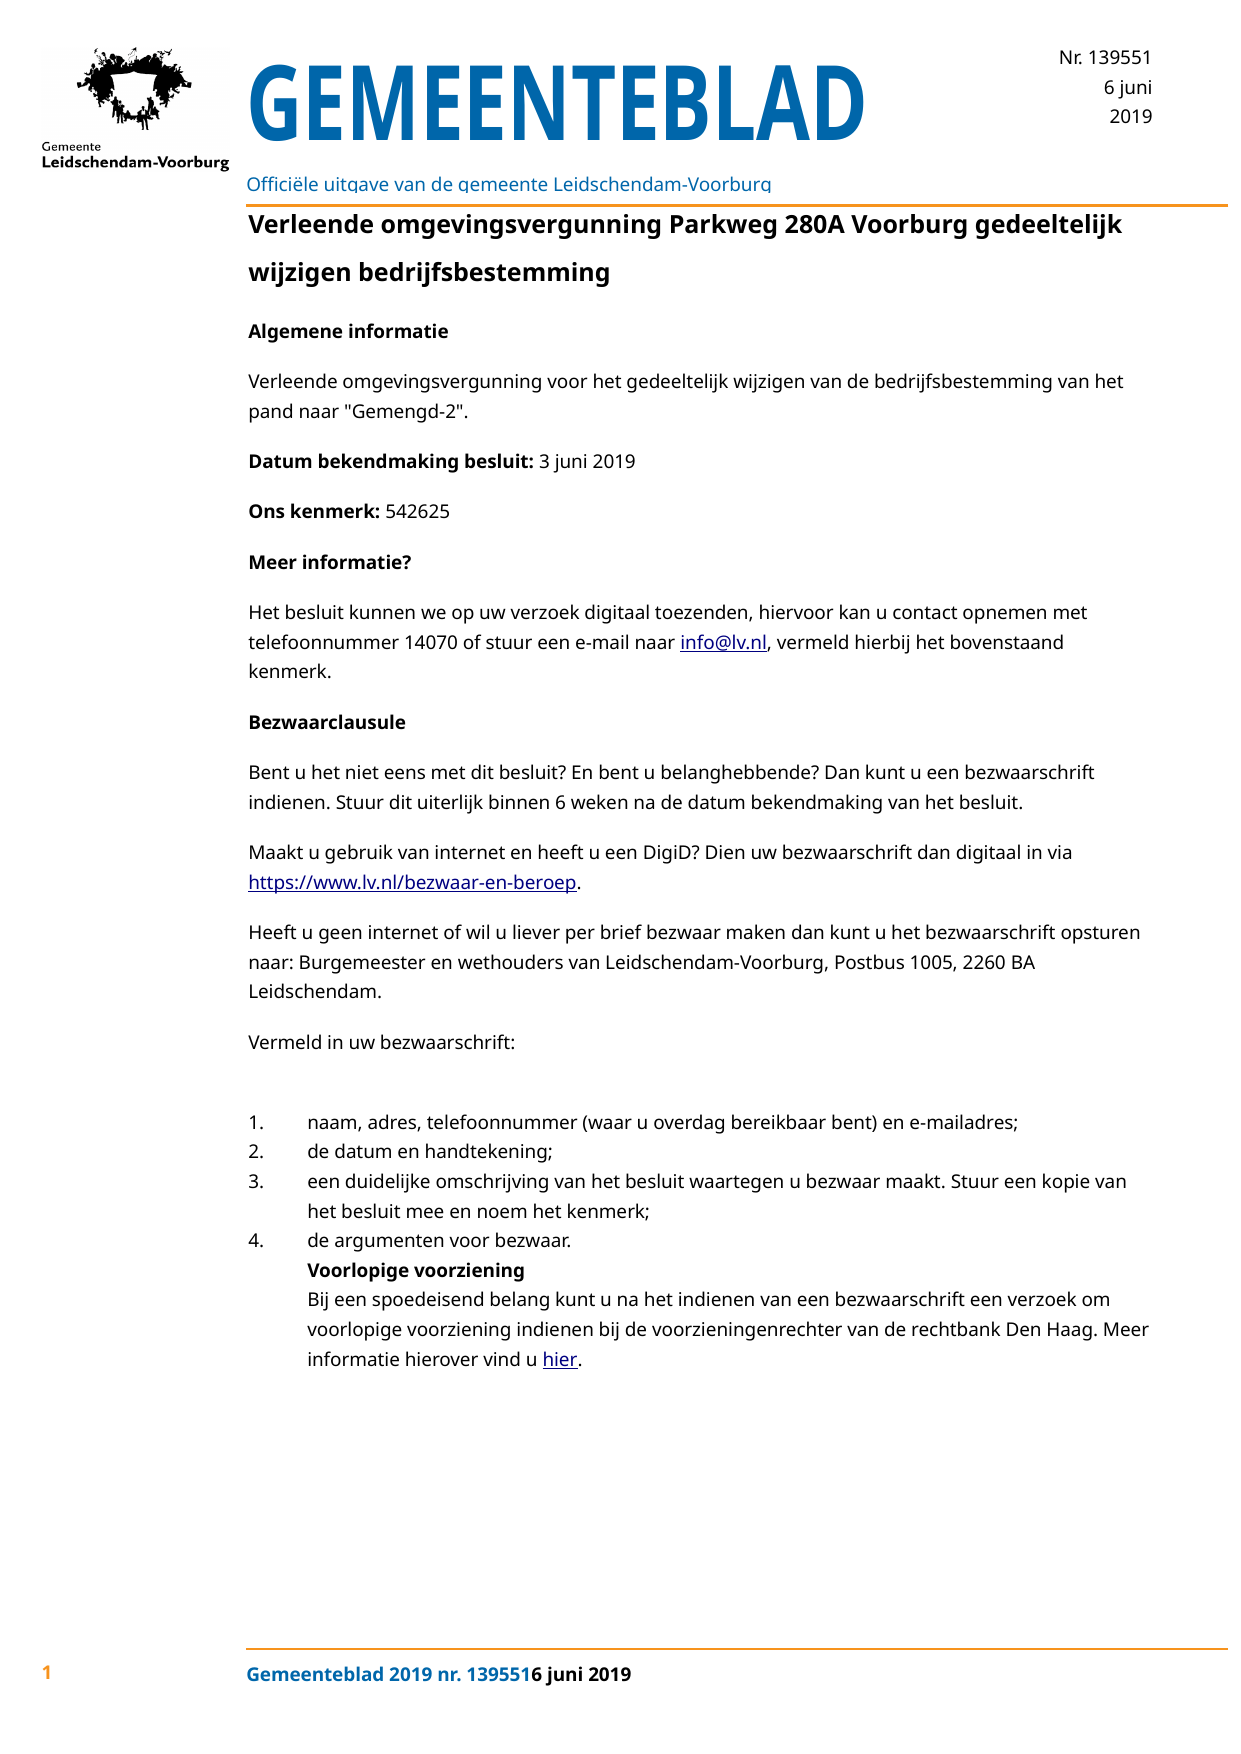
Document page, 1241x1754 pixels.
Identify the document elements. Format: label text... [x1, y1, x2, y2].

list de datum en handtekening; [248, 1139, 1152, 1164]
list de argumenten voor bezwaar. [248, 1227, 1152, 1253]
picture [41, 47, 231, 172]
text Verleende omgevingsvergunning voor het gedeeltelijk wijzigen van de bedrijfsbestemming van het pand naar "Gemengd-2". [248, 368, 1152, 424]
text Ons kenmerk: 542625 [248, 499, 1152, 524]
text Bezwaarclausule [248, 709, 1152, 735]
text Maakt u gebruik van internet en heeft u een DigiD? Dien uw bezwaarschrift dan digitaal in via https://www.lv.nl/bezwaar-en-beroep. [248, 839, 1152, 895]
text Heeft u geen internet of wil u liever per brief bezwaar maken dan kunt u het bezwaarschrift opsturen naar: Burgemeester en wethouders van Leidschendam-Voorburg, Postbus 1005, 2260 BA Leidschendam. [248, 919, 1152, 1004]
list naam, adres, telefoonnummer (waar u overdag bereikbaar bent) en e-mailadres; [248, 1109, 1152, 1135]
text Meer informatie? [248, 549, 1152, 575]
list Voorlopige voorziening [248, 1257, 1152, 1283]
text Verleende omgevingsvergunning Parkweg 280A Voorburg gedeeltelijk wijzigen bedrijfsbestemming [248, 207, 1152, 288]
text Vermeld in uw bezwaarschrift: [248, 1029, 1152, 1055]
text Het besluit kunnen we op uw verzoek digitaal toezenden, hiervoor kan u contact opnemen met telefoonnummer 14070 of stuur een e-mail naar info@lv.nl, vermeld hierbij het bovenstaand kenmerk. [248, 599, 1152, 684]
list Bij een spoedeisend belang kunt u na het indienen van een bezwaarschrift een verzoek om voorlopige voorziening indienen bij de voorzieningenrechter van de rechtbank Den Haag. Meer informatie hierover vind u hier. [248, 1287, 1152, 1372]
list een duidelijke omschrijving van het besluit waartegen u bezwaar maakt. Stuur een kopie van het besluit mee en noem het kenmerk; [248, 1168, 1152, 1224]
text Bent u het niet eens met dit besluit? En bent u belanghebbende? Dan kunt u een bezwaarschrift indienen. Stuur dit uiterlijk binnen 6 weken na de datum bekendmaking van het besluit. [248, 759, 1152, 815]
text Algemene informatie [248, 318, 1152, 344]
text Datum bekendmaking besluit: 3 juni 2019 [248, 448, 1152, 474]
